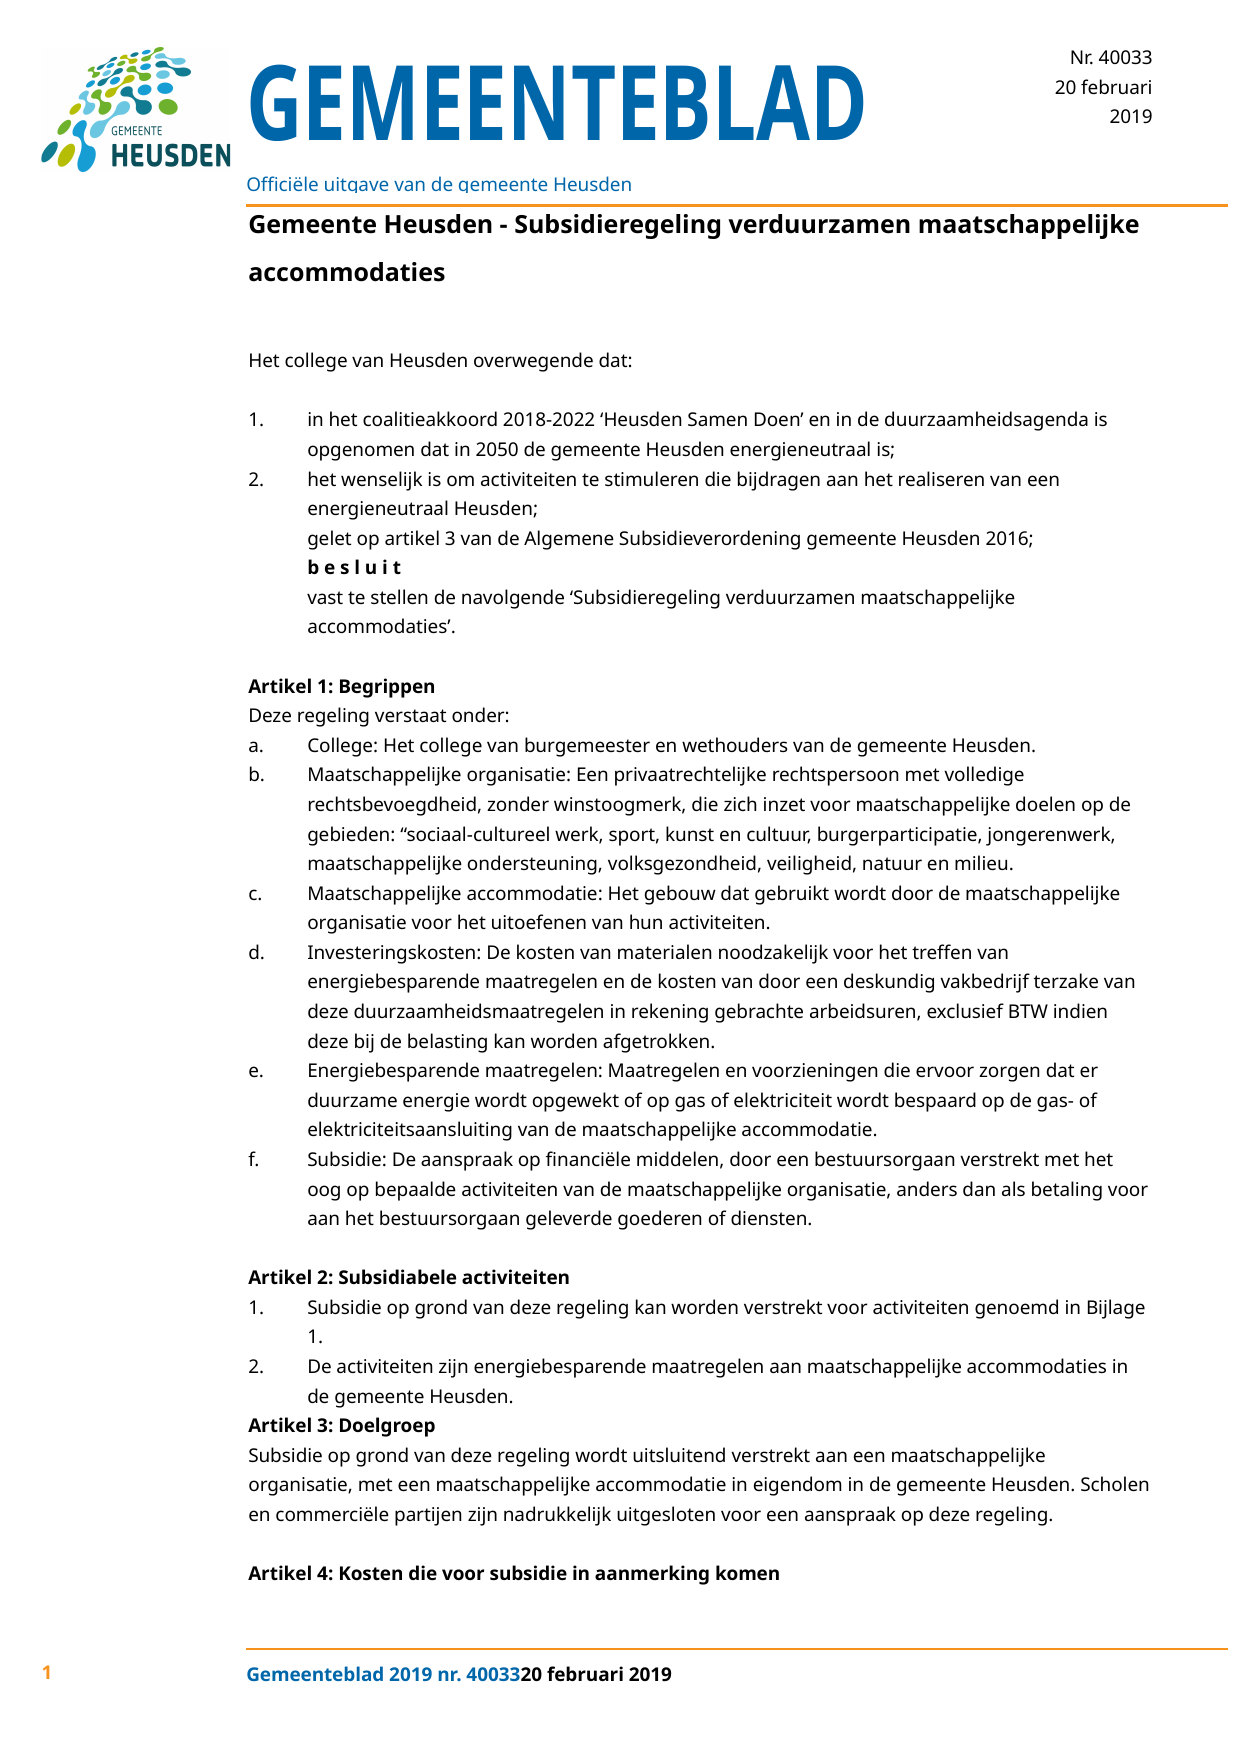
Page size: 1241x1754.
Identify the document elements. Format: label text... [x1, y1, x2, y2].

list Subsidie op grond van deze regeling kan worden verstrekt voor activiteiten genoemd in Bijlage 1. [248, 1294, 1152, 1349]
text Subsidie op grond van deze regeling wordt uitsluitend verstrekt aan een maatschappelijke organisatie, met een maatschappelijke accommodatie in eigendom in de gemeente Heusden. Scholen en commerciële partijen zijn nadrukkelijk uitgesloten voor een aanspraak op deze regeling. [248, 1442, 1152, 1527]
text Gemeente Heusden - Subsidieregeling verduurzamen maatschappelijke accommodaties [248, 207, 1152, 288]
text Artikel 1: Begrippen [248, 673, 1152, 699]
picture [41, 47, 231, 172]
list Subsidie: De aanspraak op financiële middelen, door een bestuursorgaan verstrekt met het oog op bepaalde activiteiten van de maatschappelijke organisatie, anders dan als betaling voor aan het bestuursorgaan geleverde goederen of diensten. [248, 1146, 1152, 1231]
list College: Het college van burgemeester en wethouders van de gemeente Heusden. [248, 732, 1152, 758]
list Energiebesparende maatregelen: Maatregelen en voorzieningen die ervoor zorgen dat er duurzame energie wordt opgewekt of op gas of elektriciteit wordt bespaard op de gas- of elektriciteitsaansluiting van de maatschappelijke accommodatie. [248, 1057, 1152, 1142]
text Het college van Heusden overwegende dat: [248, 347, 1152, 373]
list vast te stellen de navolgende ‘Subsidieregeling verduurzamen maatschappelijke accommodaties’. [248, 584, 1152, 639]
text Artikel 4: Kosten die voor subsidie in aanmerking komen [248, 1560, 1152, 1586]
text Artikel 3: Doelgroep [248, 1412, 1152, 1438]
list gelet op artikel 3 van de Algemene Subsidieverordening gemeente Heusden 2016; [248, 525, 1152, 551]
list De activiteiten zijn energiebesparende maatregelen aan maatschappelijke accommodaties in de gemeente Heusden. [248, 1353, 1152, 1409]
list Maatschappelijke organisatie: Een privaatrechtelijke rechtspersoon met volledige rechtsbevoegdheid, zonder winstoogmerk, die zich inzet voor maatschappelijke doelen op de gebieden: “sociaal-cultureel werk, sport, kunst en cultuur, burgerparticipatie, jongerenwerk, maatschappelijke ondersteuning, volksgezondheid, veiligheid, natuur en milieu. [248, 762, 1152, 876]
list in het coalitieakkoord 2018-2022 ‘Heusden Samen Doen’ en in de duurzaamheidsagenda is opgenomen dat in 2050 de gemeente Heusden energieneutraal is; [248, 407, 1152, 462]
list Maatschappelijke accommodatie: Het gebouw dat gebruikt wordt door de maatschappelijke organisatie voor het uitoefenen van hun activiteiten. [248, 880, 1152, 935]
list het wenselijk is om activiteiten te stimuleren die bijdragen aan het realiseren van een energieneutraal Heusden; [248, 466, 1152, 521]
text Artikel 2: Subsidiabele activiteiten [248, 1264, 1152, 1290]
list b e s l u i t [248, 554, 1152, 580]
text Deze regeling verstaat onder: [248, 702, 1152, 728]
list Investeringskosten: De kosten van materialen noodzakelijk voor het treffen van energiebesparende maatregelen en de kosten van door een deskundig vakbedrijf terzake van deze duurzaamheidsmaatregelen in rekening gebrachte arbeidsuren, exclusief BTW indien deze bij de belasting kan worden afgetrokken. [248, 939, 1152, 1054]
